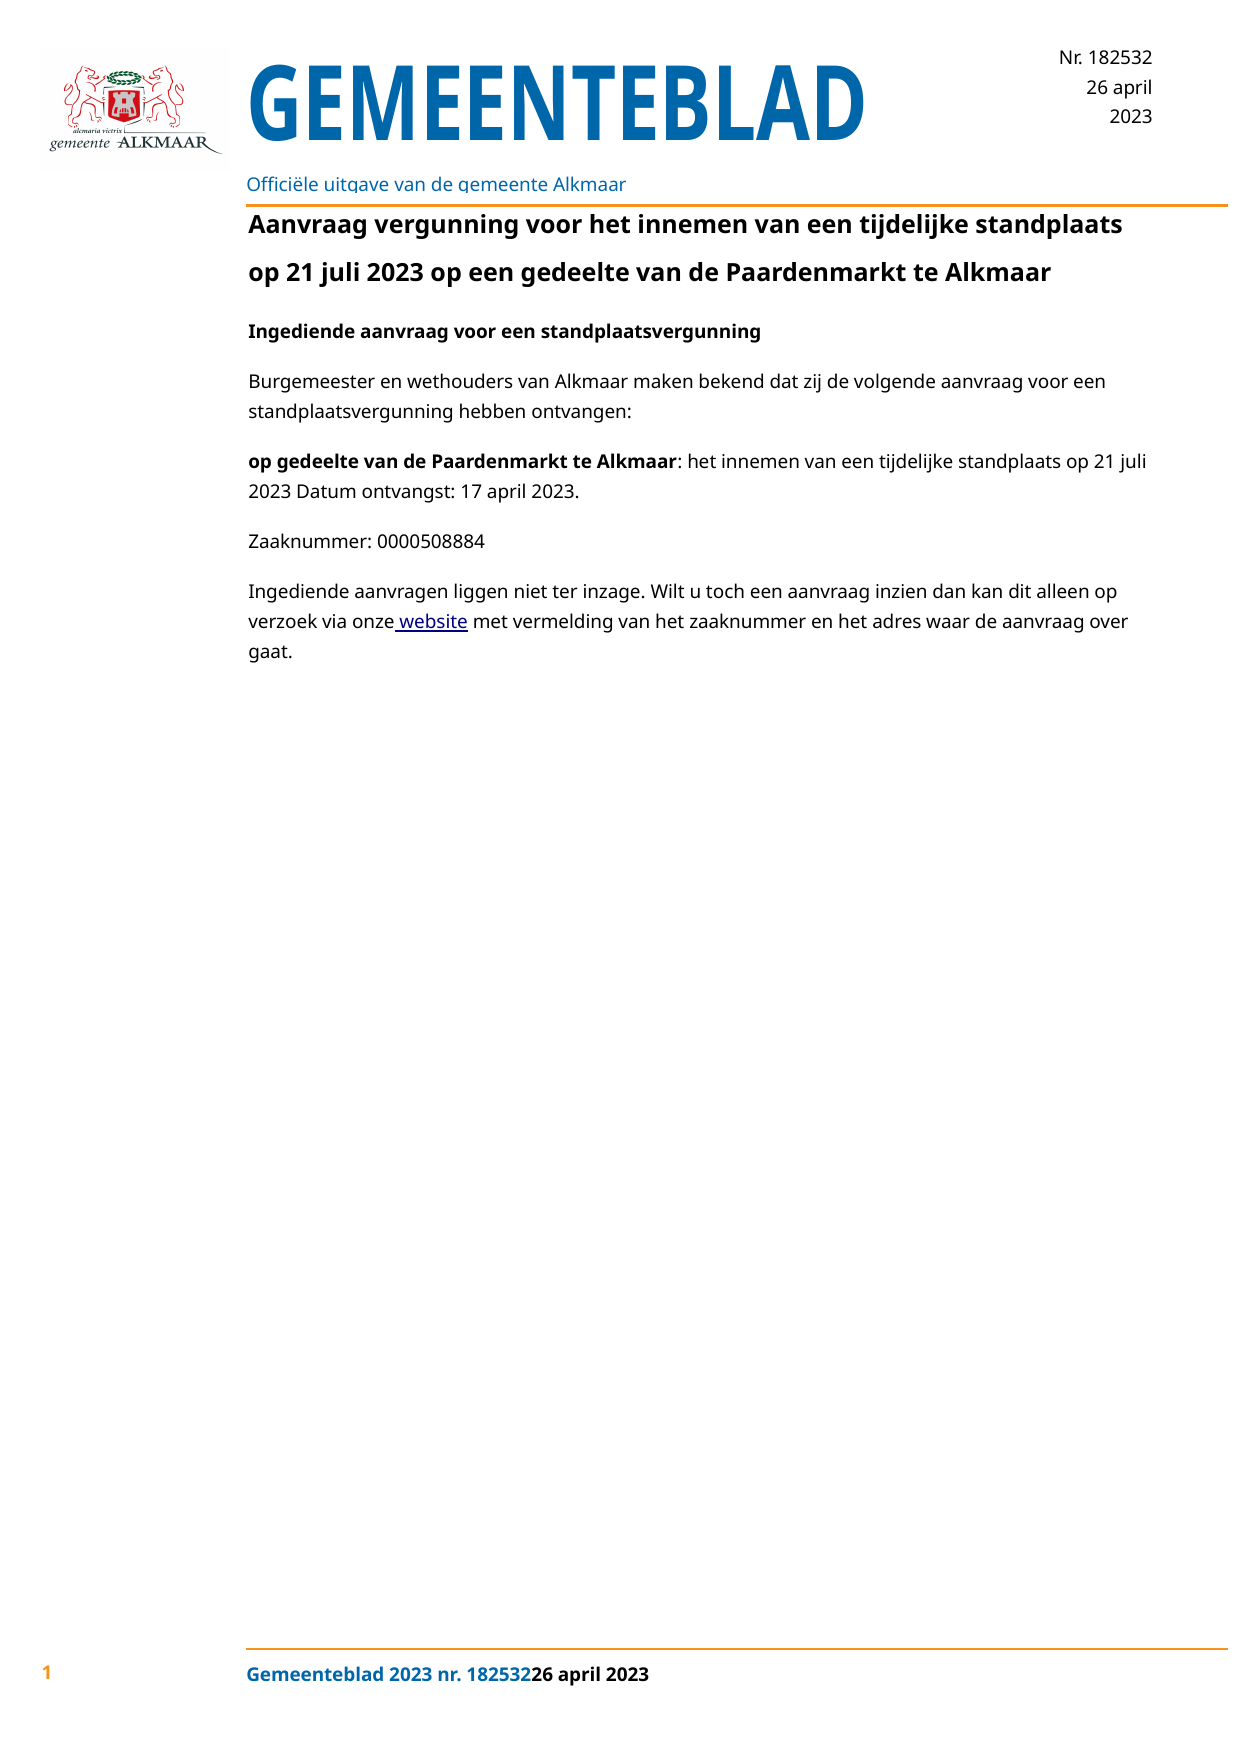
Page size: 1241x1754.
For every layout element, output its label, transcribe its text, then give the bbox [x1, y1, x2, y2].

text Burgemeester en wethouders van Alkmaar maken bekend dat zij de volgende aanvraag voor een standplaatsvergunning hebben ontvangen: [248, 368, 1152, 424]
text Zaaknummer: 0000508884 [248, 528, 1152, 554]
text Aanvraag vergunning voor het innemen van een tijdelijke standplaats op 21 juli 2023 op een gedeelte van de Paardenmarkt te Alkmaar [248, 207, 1152, 288]
text Ingediende aanvragen liggen niet ter inzage. Wilt u toch een aanvraag inzien dan kan dit alleen op verzoek via onze website met vermelding van het zaaknummer en het adres waar de aanvraag over gaat. [248, 579, 1152, 664]
text op gedeelte van de Paardenmarkt te Alkmaar: het innemen van een tijdelijke standplaats op 21 juli 2023 Datum ontvangst: 17 april 2023. [248, 448, 1152, 504]
picture [41, 47, 231, 172]
text Ingediende aanvraag voor een standplaatsvergunning [248, 318, 1152, 344]
